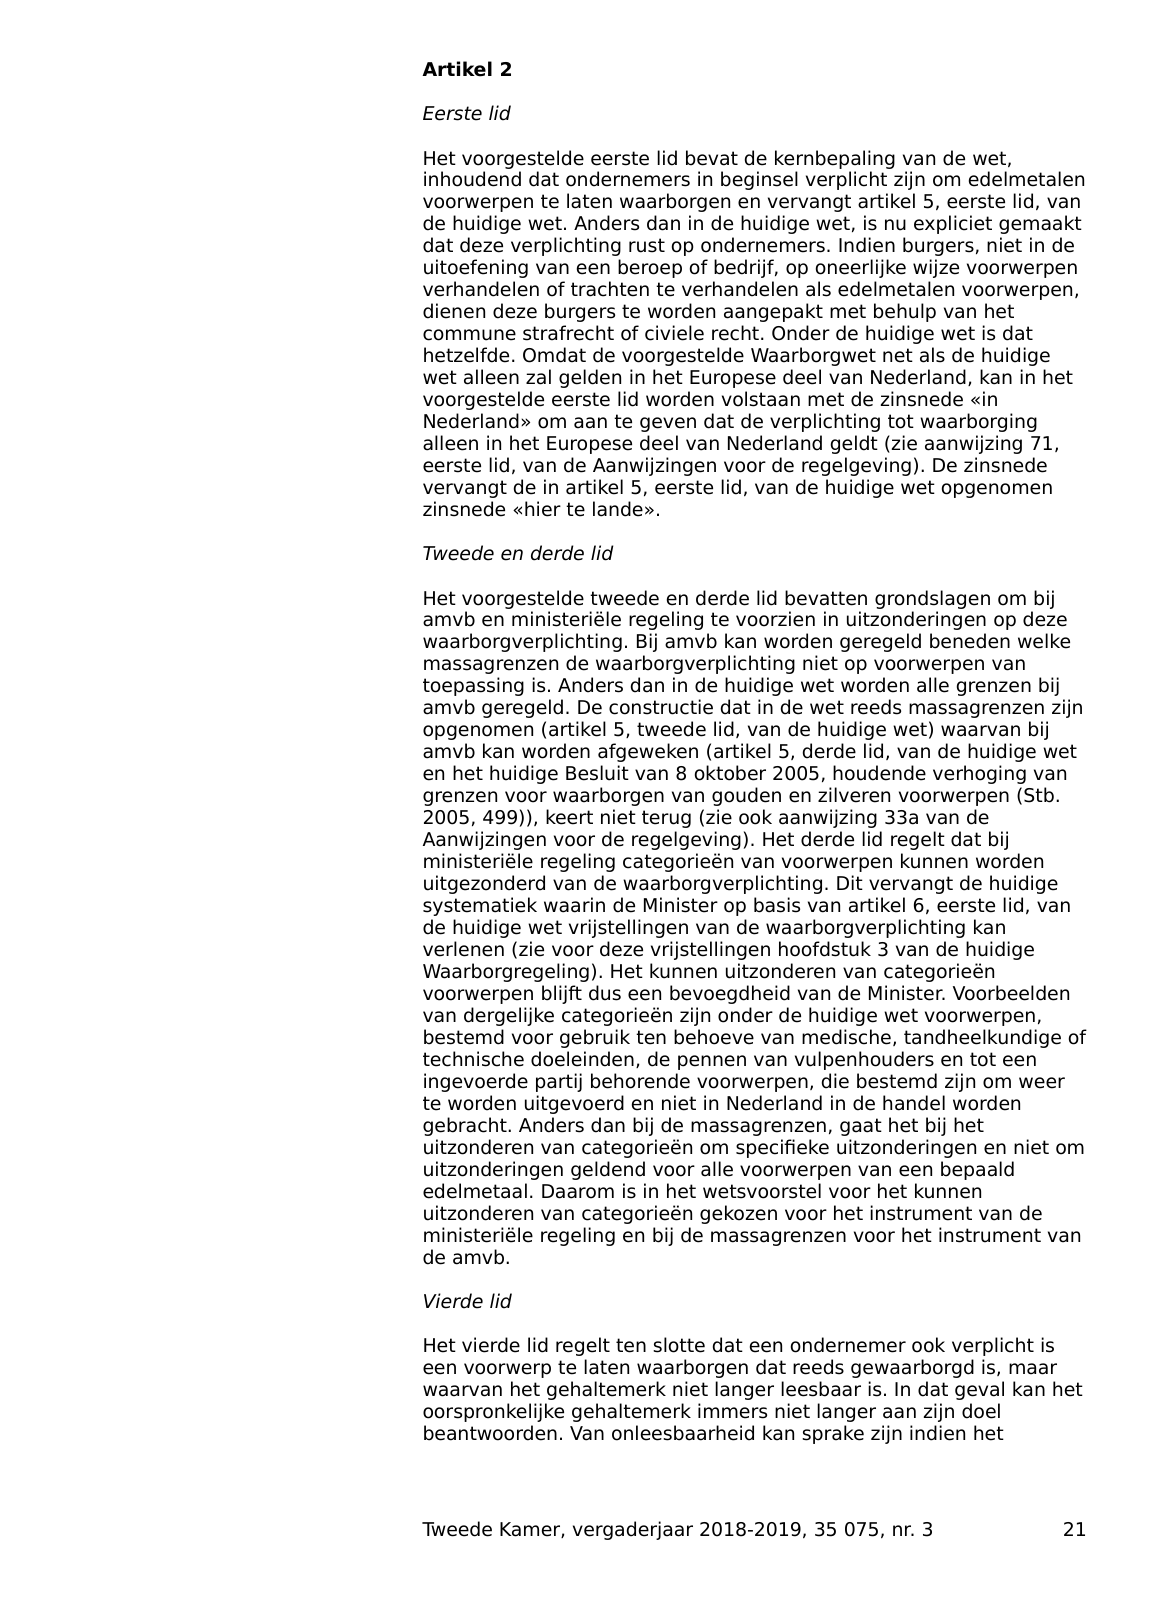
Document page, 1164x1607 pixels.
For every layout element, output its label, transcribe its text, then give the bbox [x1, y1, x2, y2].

subtitle Artikel 2 [422, 59, 1087, 81]
text Het voorgestelde tweede en derde lid bevatten grondslagen om bij amvb en ministeriële regeling te voorzien in uitzonderingen op deze waarborgverplichting. Bij amvb kan worden geregeld beneden welke massagrenzen de waarborgverplichting niet op voorwerpen van toepassing is. Anders dan in de huidige wet worden alle grenzen bij amvb geregeld. De constructie dat in de wet reeds massagrenzen zijn opgenomen (artikel 5, tweede lid, van de huidige wet) waarvan bij amvb kan worden afgeweken (artikel 5, derde lid, van de huidige wet en het huidige Besluit van 8 oktober 2005, houdende verhoging van grenzen voor waarborgen van gouden en zilveren voorwerpen (Stb. 2005, 499)), keert niet terug (zie ook aanwijzing 33a van de Aanwijzingen voor de regelgeving). Het derde lid regelt dat bij ministeriële regeling categorieën van voorwerpen kunnen worden uitgezonderd van de waarborgverplichting. Dit vervangt de huidige systematiek waarin de Minister op basis van artikel 6, eerste lid, van de huidige wet vrijstellingen van de waarborgverplichting kan verlenen (zie voor deze vrijstellingen hoofdstuk 3 van de huidige Waarborgregeling). Het kunnen uitzonderen van categorieën voorwerpen blijft dus een bevoegdheid van de Minister. Voorbeelden van dergelijke categorieën zijn onder de huidige wet voorwerpen, bestemd voor gebruik ten behoeve van medische, tandheelkundige of technische doeleinden, de pennen van vulpenhouders en tot een ingevoerde partij behorende voorwerpen, die bestemd zijn om weer te worden uitgevoerd en niet in Nederland in de handel worden gebracht. Anders dan bij de massagrenzen, gaat het bij het uitzonderen van categorieën om specifieke uitzonderingen en niet om uitzonderingen geldend voor alle voorwerpen van een bepaald edelmetaal. Daarom is in het wetsvoorstel voor het kunnen uitzonderen van categorieën gekozen voor het instrument van de ministeriële regeling en bij de massagrenzen voor het instrument van de amvb. [422, 587, 1087, 1269]
text Het voorgestelde eerste lid bevat de kernbepaling van de wet, inhoudend dat ondernemers in beginsel verplicht zijn om edelmetalen voorwerpen te laten waarborgen en vervangt artikel 5, eerste lid, van de huidige wet. Anders dan in de huidige wet, is nu expliciet gemaakt dat deze verplichting rust op ondernemers. Indien burgers, niet in de uitoefening van een beroep of bedrijf, op oneerlijke wijze voorwerpen verhandelen of trachten te verhandelen als edelmetalen voorwerpen, dienen deze burgers te worden aangepakt met behulp van het commune strafrecht of civiele recht. Onder de huidige wet is dat hetzelfde. Omdat de voorgestelde Waarborgwet net als de huidige wet alleen zal gelden in het Europese deel van Nederland, kan in het voorgestelde eerste lid worden volstaan met de zinsnede «in Nederland» om aan te geven dat de verplichting tot waarborging alleen in het Europese deel van Nederland geldt (zie aanwijzing 71, eerste lid, van de Aanwijzingen voor de regelgeving). De zinsnede vervangt de in artikel 5, eerste lid, van de huidige wet opgenomen zinsnede «hier te lande». [422, 147, 1087, 521]
text Het vierde lid regelt ten slotte dat een ondernemer ook verplicht is een voorwerp te laten waarborgen dat reeds gewaarborgd is, maar waarvan het gehaltemerk niet langer leesbaar is. In dat geval kan het oorspronkelijke gehaltemerk immers niet langer aan zijn doel beantwoorden. Van onleesbaarheid kan sprake zijn indien het [422, 1335, 1087, 1445]
subtitle Vierde lid [422, 1291, 1087, 1313]
subtitle Eerste lid [422, 103, 1087, 125]
subtitle Tweede en derde lid [422, 543, 1087, 565]
